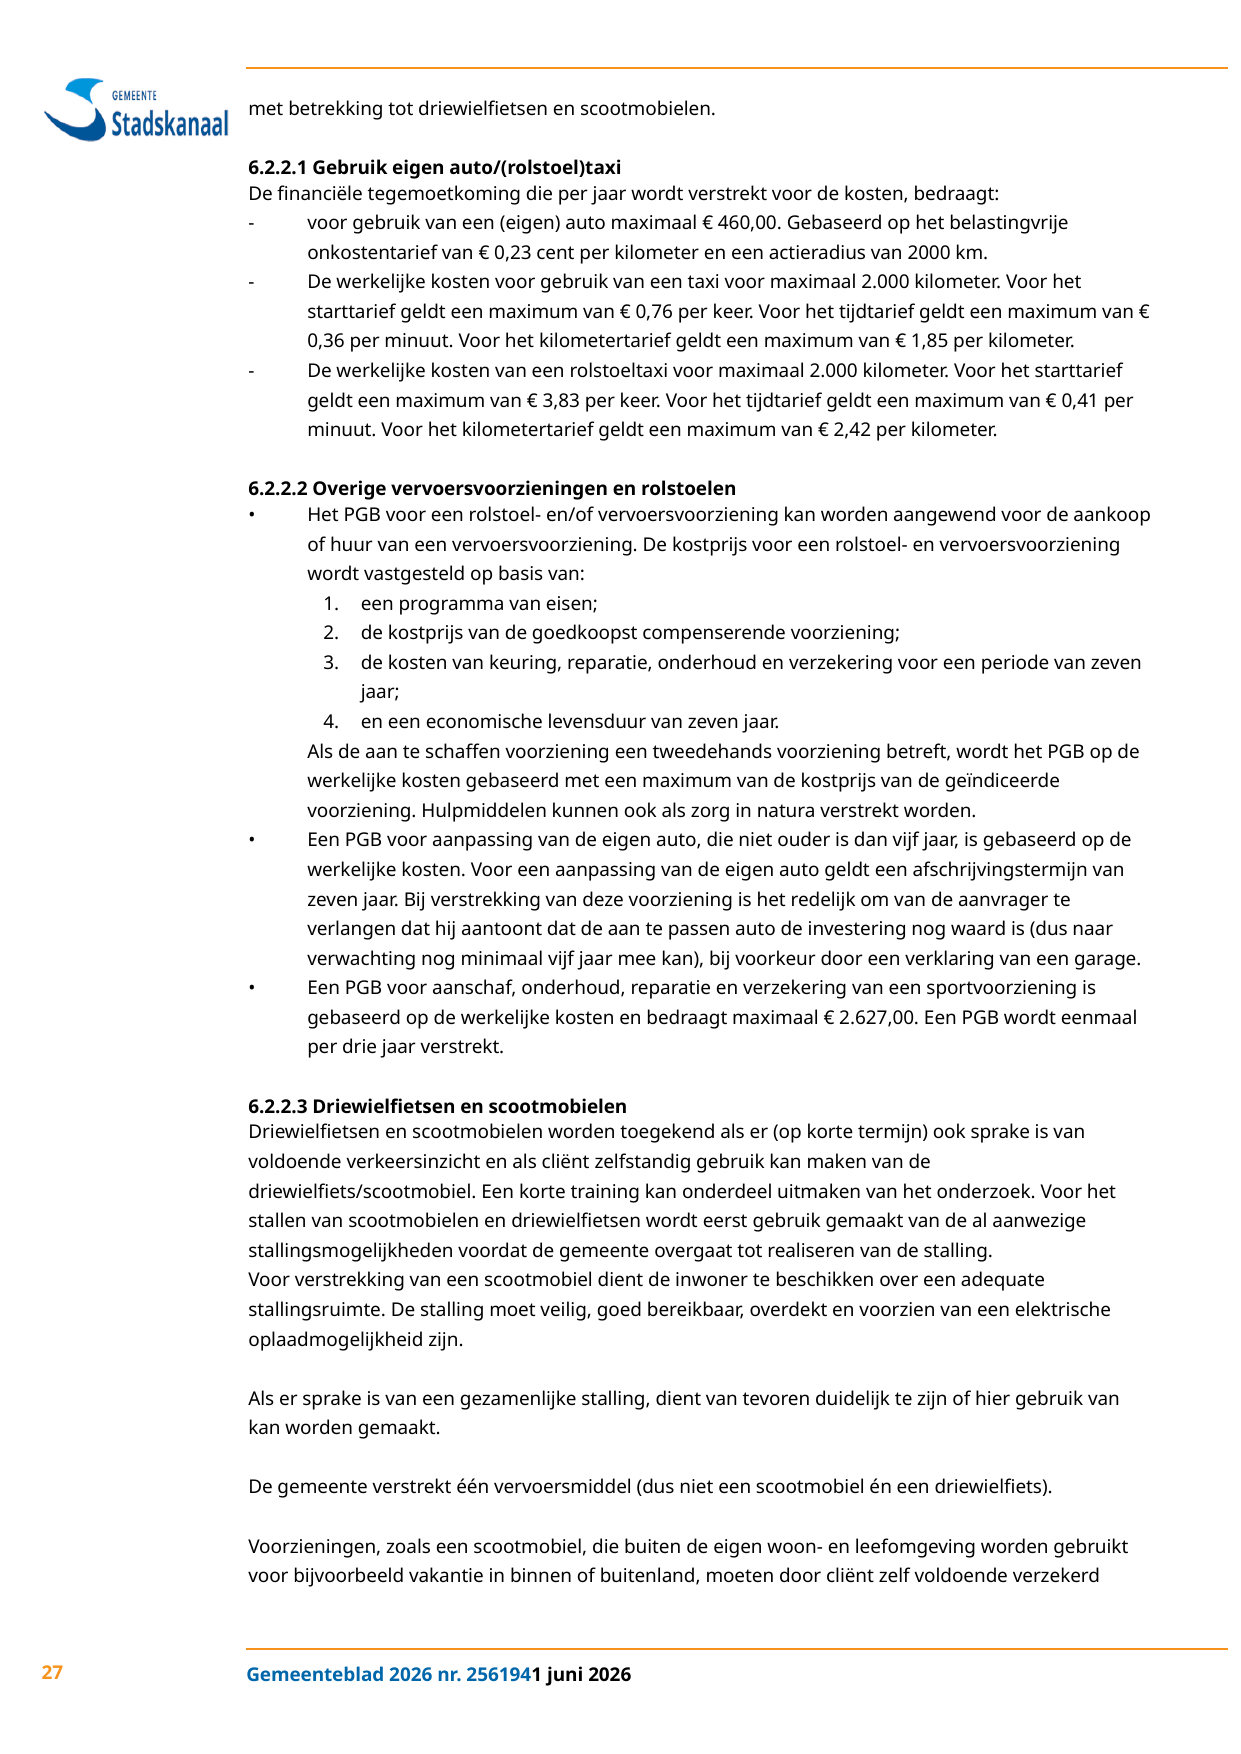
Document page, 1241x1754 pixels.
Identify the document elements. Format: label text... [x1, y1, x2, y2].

text met betrekking tot driewielfietsen en scootmobielen. [248, 95, 1152, 121]
list Het PGB voor een rolstoel- en/of vervoersvoorziening kan worden aangewend voor de aankoop of huur van een vervoersvoorziening. De kostprijs voor een rolstoel- en vervoersvoorziening wordt vastgesteld op basis van: [248, 501, 1152, 586]
text Voor verstrekking van een scootmobiel dient de inwoner te beschikken over een adequate stallingsruimte. De stalling moet veilig, goed bereikbaar, overdekt en voorzien van een elektrische oplaadmogelijkheid zijn. [248, 1267, 1152, 1351]
text De financiële tegemoetkoming die per jaar wordt verstrekt voor de kosten, bedraagt: [248, 180, 1152, 205]
text 6.2.2.2 Overige vervoersvoorzieningen en rolstoelen [248, 476, 1152, 501]
text Voorzieningen, zoals een scootmobiel, die buiten de eigen woon- en leefomgeving worden gebruikt voor bijvoorbeeld vakantie in binnen of buitenland, moeten door cliënt zelf voldoende verzekerd [248, 1533, 1152, 1588]
list de kosten van keuring, reparatie, onderhoud en verzekering voor een periode van zeven jaar; [323, 649, 1152, 704]
text Driewielfietsen en scootmobielen worden toegekend als er (op korte termijn) ook sprake is van voldoende verkeersinzicht en als cliënt zelfstandig gebruik kan maken van de driewielfiets/scootmobiel. Een korte training kan onderdeel uitmaken van het onderzoek. Voor het stallen van scootmobielen en driewielfietsen wordt eerst gebruik gemaakt van de al aanwezige stallingsmogelijkheden voordat de gemeente overgaat tot realiseren van de stalling. [248, 1119, 1152, 1263]
text Als er sprake is van een gezamenlijke stalling, dient van tevoren duidelijk te zijn of hier gebruik van kan worden gemaakt. [248, 1385, 1152, 1440]
text 6.2.2.3 Driewielfietsen en scootmobielen [248, 1093, 1152, 1119]
picture [41, 47, 231, 172]
text De gemeente verstrekt één vervoersmiddel (dus niet een scootmobiel én een driewielfiets). [248, 1474, 1152, 1499]
list De werkelijke kosten voor gebruik van een taxi voor maximaal 2.000 kilometer. Voor het starttarief geldt een maximum van € 0,76 per keer. Voor het tijdtarief geldt een maximum van € 0,36 per minuut. Voor het kilometertarief geldt een maximum van € 1,85 per kilometer. [248, 268, 1152, 353]
list een programma van eisen; [323, 590, 1152, 616]
list Een PGB voor aanpassing van de eigen auto, die niet ouder is dan vijf jaar, is gebaseerd op de werkelijke kosten. Voor een aanpassing van de eigen auto geldt een afschrijvingstermijn van zeven jaar. Bij verstrekking van deze voorziening is het redelijk om van de aanvrager te verlangen dat hij aantoont dat de aan te passen auto de investering nog waard is (dus naar verwachting nog minimaal vijf jaar mee kan), bij voorkeur door een verklaring van een garage. [248, 827, 1152, 971]
list Als de aan te schaffen voorziening een tweedehands voorziening betreft, wordt het PGB op de werkelijke kosten gebaseerd met een maximum van de kostprijs van de geïndiceerde voorziening. Hulpmiddelen kunnen ook als zorg in natura verstrekt worden. [248, 738, 1152, 823]
list en een economische levensduur van zeven jaar. [323, 708, 1152, 734]
list de kostprijs van de goedkoopst compenserende voorziening; [323, 619, 1152, 645]
text 6.2.2.1 Gebruik eigen auto/(rolstoel)taxi [248, 154, 1152, 180]
list Een PGB voor aanschaf, onderhoud, reparatie en verzekering van een sportvoorziening is gebaseerd op de werkelijke kosten en bedraagt maximaal € 2.627,00. Een PGB wordt eenmaal per drie jaar verstrekt. [248, 974, 1152, 1059]
list De werkelijke kosten van een rolstoeltaxi voor maximaal 2.000 kilometer. Voor het starttarief geldt een maximum van € 3,83 per keer. Voor het tijdtarief geldt een maximum van € 0,41 per minuut. Voor het kilometertarief geldt een maximum van € 2,42 per kilometer. [248, 357, 1152, 442]
list voor gebruik van een (eigen) auto maximaal € 460,00. Gebaseerd op het belastingvrije onkostentarief van € 0,23 cent per kilometer en een actieradius van 2000 km. [248, 209, 1152, 264]
